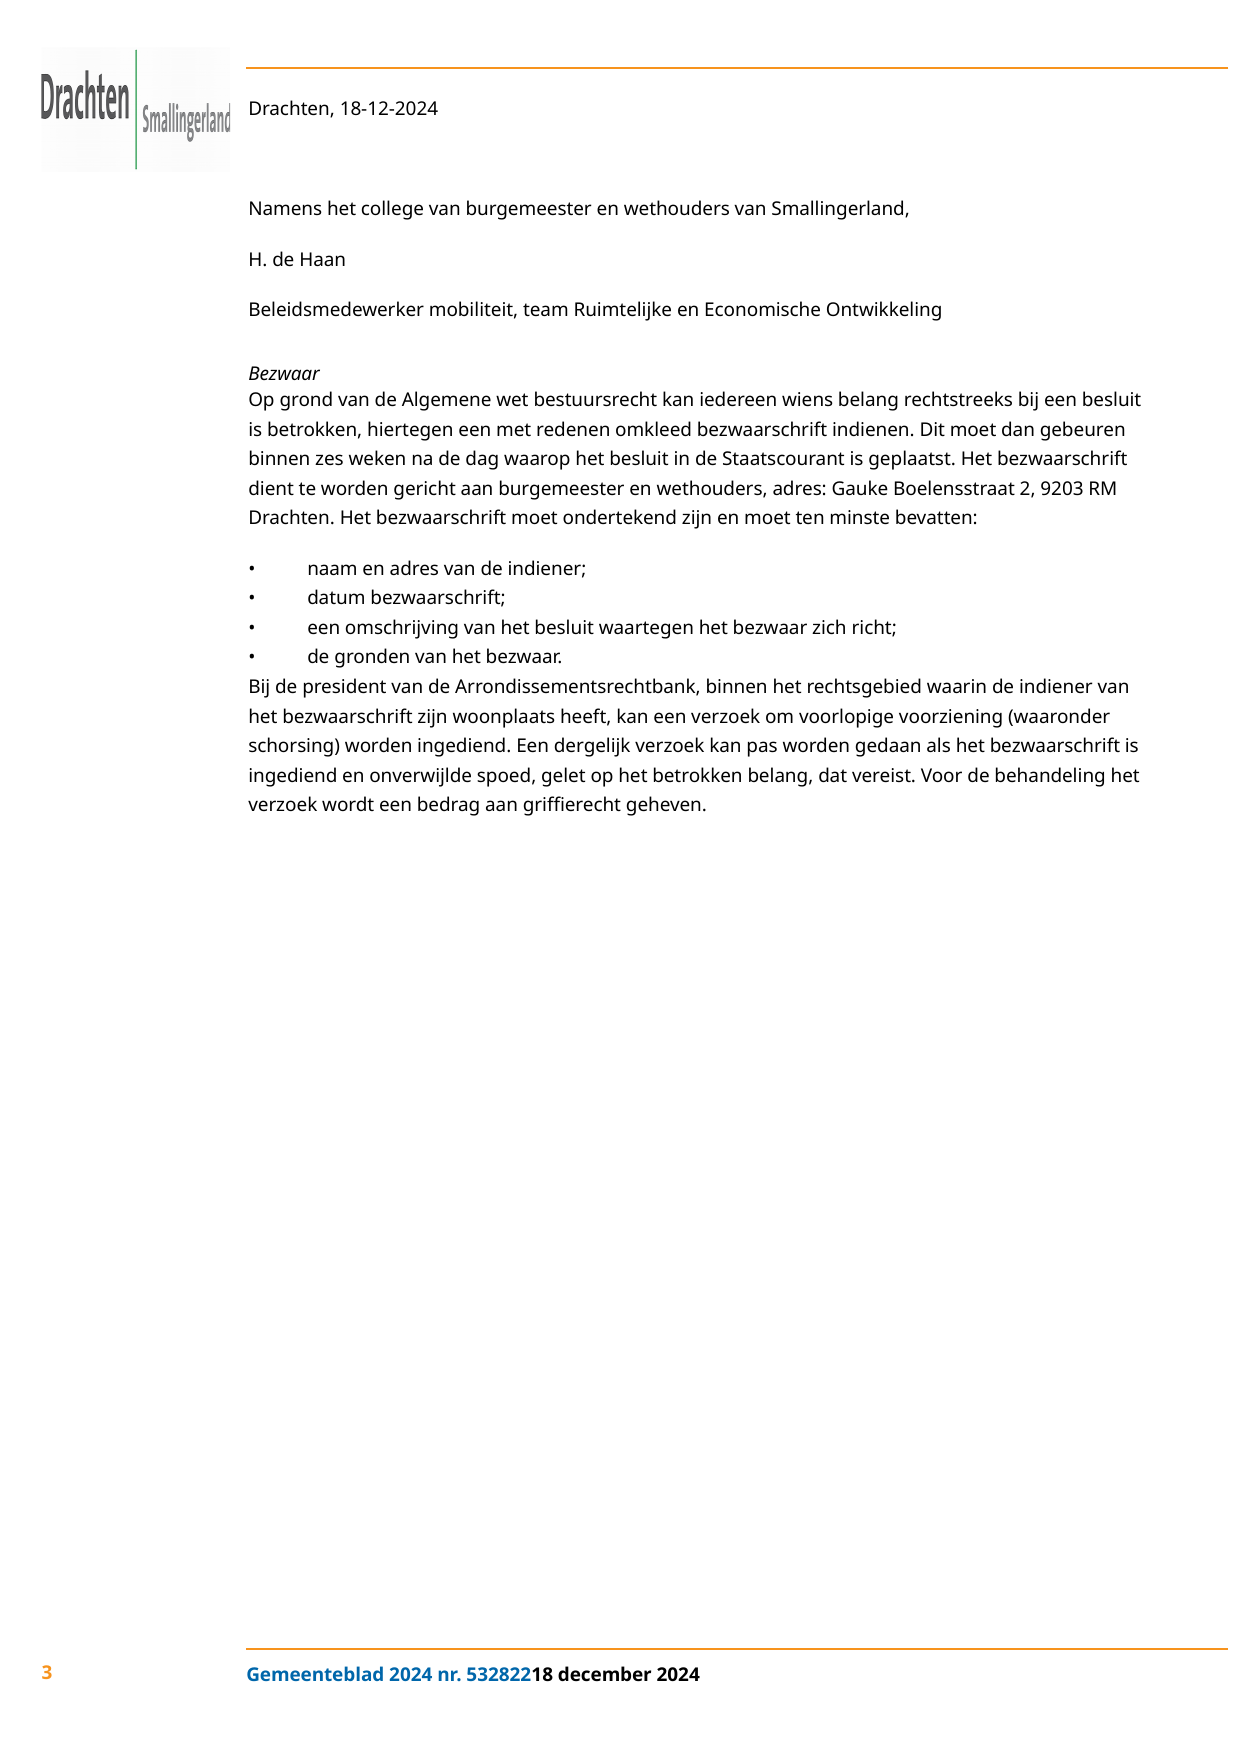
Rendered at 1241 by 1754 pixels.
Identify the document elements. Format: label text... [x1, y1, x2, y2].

text Bij de president van de Arrondissementsrechtbank, binnen het rechtsgebied waarin de indiener van het bezwaarschrift zijn woonplaats heeft, kan een verzoek om voorlopige voorziening (waaronder schorsing) worden ingediend. Een dergelijk verzoek kan pas worden gedaan als het bezwaarschrift is ingediend en onverwijlde spoed, gelet op het betrokken belang, dat vereist. Voor de behandeling het verzoek wordt een bedrag aan griffierecht geheven. [248, 673, 1152, 817]
list naam en adres van de indiener; [248, 555, 1152, 581]
text H. de Haan [248, 246, 1152, 272]
text Beleidsmedewerker mobiliteit, team Ruimtelijke en Economische Ontwikkeling [248, 296, 1152, 322]
list datum bezwaarschrift; [248, 584, 1152, 610]
list de gronden van het bezwaar. [248, 644, 1152, 669]
list een omschrijving van het besluit waartegen het bezwaar zich richt; [248, 614, 1152, 640]
text Namens het college van burgemeester en wethouders van Smallingerland, [248, 196, 1152, 221]
text Drachten, 18-12-2024 [248, 95, 1152, 121]
picture [41, 47, 231, 172]
text Op grond van de Algemene wet bestuursrecht kan iedereen wiens belang rechtstreeks bij een besluit is betrokken, hiertegen een met redenen omkleed bezwaarschrift indienen. Dit moet dan gebeuren binnen zes weken na de dag waarop het besluit in de Staatscourant is geplaatst. Het bezwaarschrift dient te worden gericht aan burgemeester en wethouders, adres: Gauke Boelensstraat 2, 9203 RM Drachten. Het bezwaarschrift moet ondertekend zijn en moet ten minste bevatten: [248, 386, 1152, 530]
text Bezwaar [248, 360, 1152, 386]
